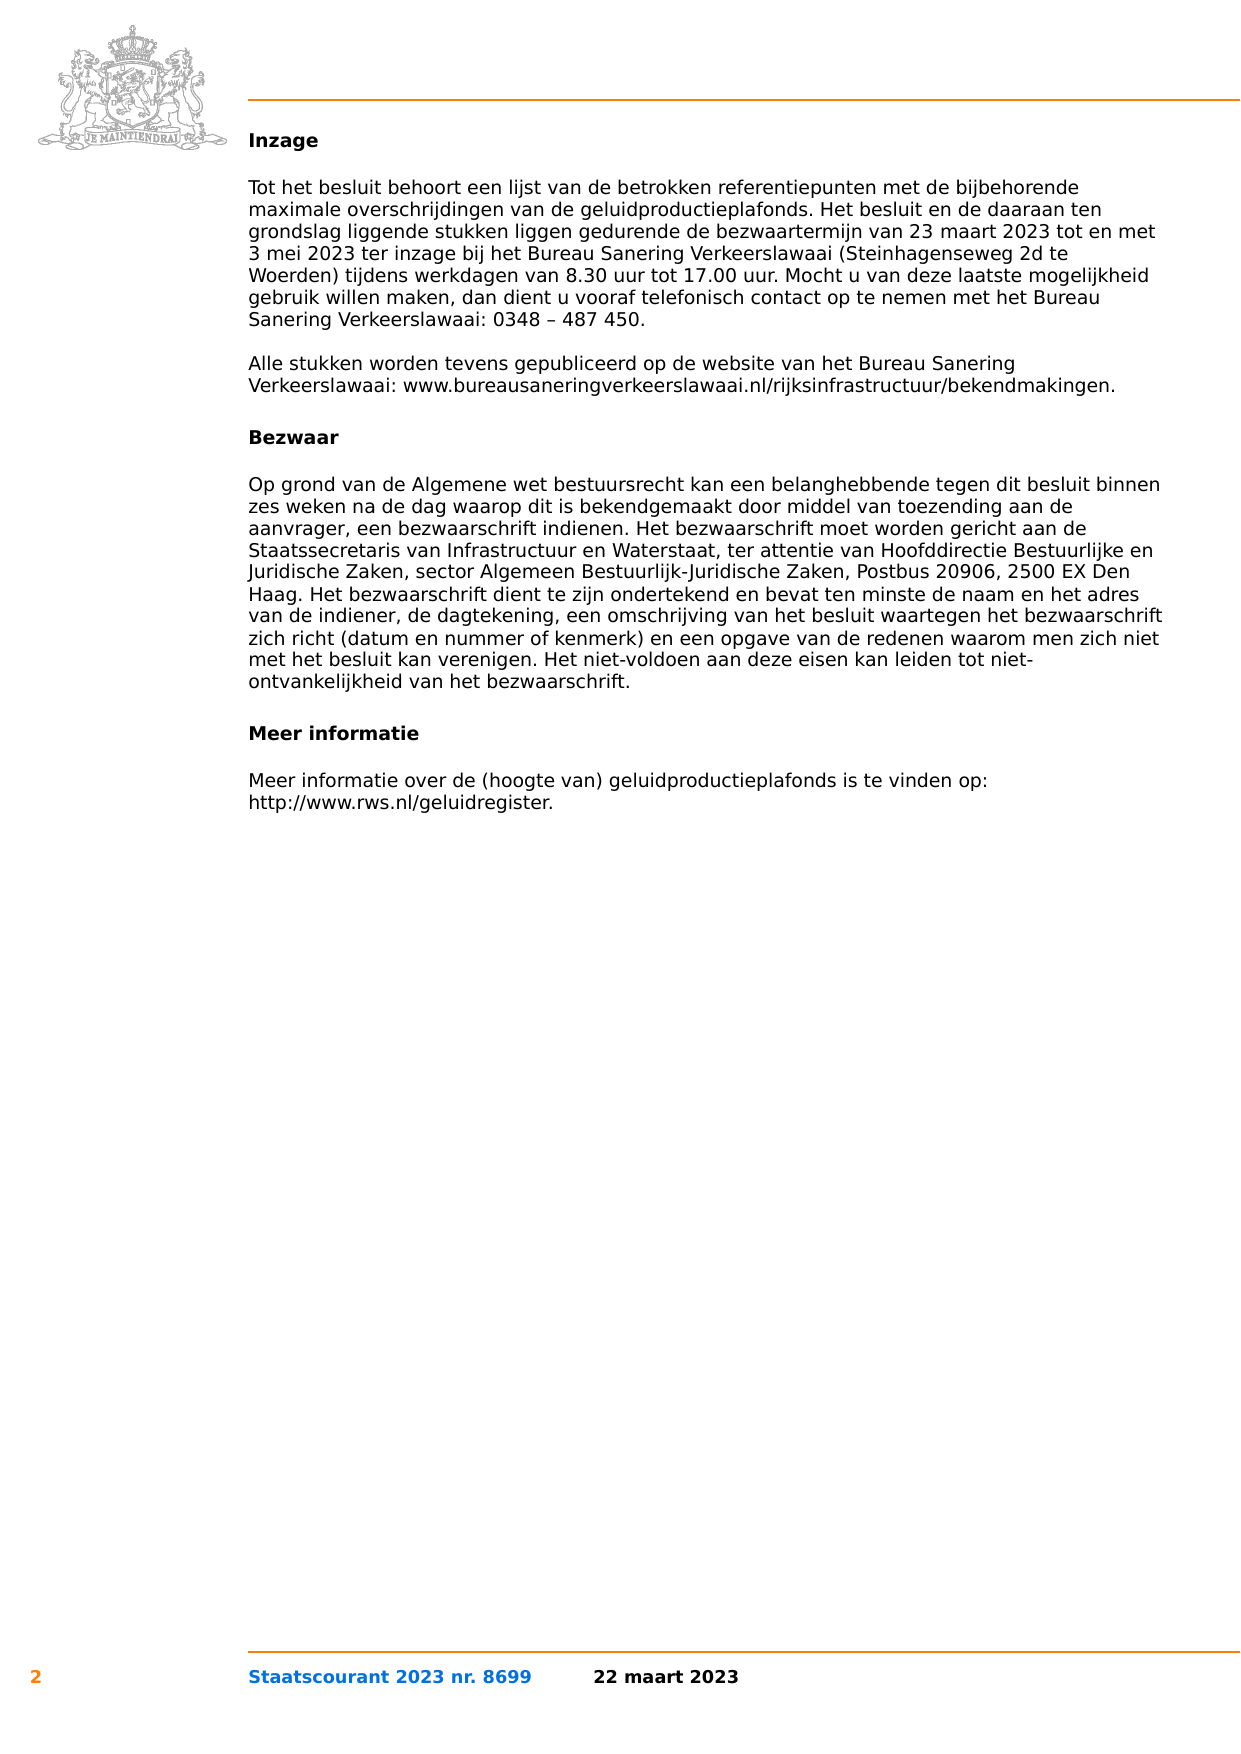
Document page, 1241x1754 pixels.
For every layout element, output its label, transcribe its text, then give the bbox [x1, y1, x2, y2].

text Alle stukken worden tevens gepubliceerd op de website van het Bureau Sanering Verkeerslawaai: www.bureausaneringverkeerslawaai.nl/rijksinfrastructuur/bekendmakingen. [248, 353, 1163, 397]
subtitle Bezwaar [248, 427, 1163, 448]
text Tot het besluit behoort een lijst van de betrokken referentiepunten met de bijbehorende maximale overschrijdingen van de geluidproductieplafonds. Het besluit en de daaraan ten grondslag liggende stukken liggen gedurende de bezwaartermijn van 23 maart 2023 tot en met 3 mei 2023 ter inzage bij het Bureau Sanering Verkeerslawaai (Steinhagenseweg 2d te Woerden) tijdens werkdagen van 8.30 uur tot 17.00 uur. Mocht u van deze laatste mogelijkheid gebruik willen maken, dan dient u vooraf telefonisch contact op te nemen met het Bureau Sanering Verkeerslawaai: 0348 – 487 450. [248, 177, 1163, 331]
text Meer informatie over de (hoogte van) geluidproductieplafonds is te vinden op: http://www.rws.nl/geluidregister. [248, 770, 1163, 814]
subtitle Meer informatie [248, 723, 1163, 745]
picture [38, 25, 227, 150]
text Op grond van de Algemene wet bestuursrecht kan een belanghebbende tegen dit besluit binnen zes weken na de dag waarop dit is bekendgemaakt door middel van toezending aan de aanvrager, een bezwaarschrift indienen. Het bezwaarschrift moet worden gericht aan de Staatssecretaris van Infrastructuur en Waterstaat, ter attentie van Hoofddirectie Bestuurlijke en Juridische Zaken, sector Algemeen Bestuurlijk-Juridische Zaken, Postbus 20906, 2500 EX Den Haag. Het bezwaarschrift dient te zijn ondertekend en bevat ten minste de naam en het adres van de indiener, de dagtekening, een omschrijving van het besluit waartegen het bezwaarschrift zich richt (datum en nummer of kenmerk) en een opgave van de redenen waarom men zich niet met het besluit kan verenigen. Het niet-voldoen aan deze eisen kan leiden tot niet-ontvankelijkheid van het bezwaarschrift. [248, 473, 1163, 693]
subtitle Inzage [248, 130, 1163, 152]
